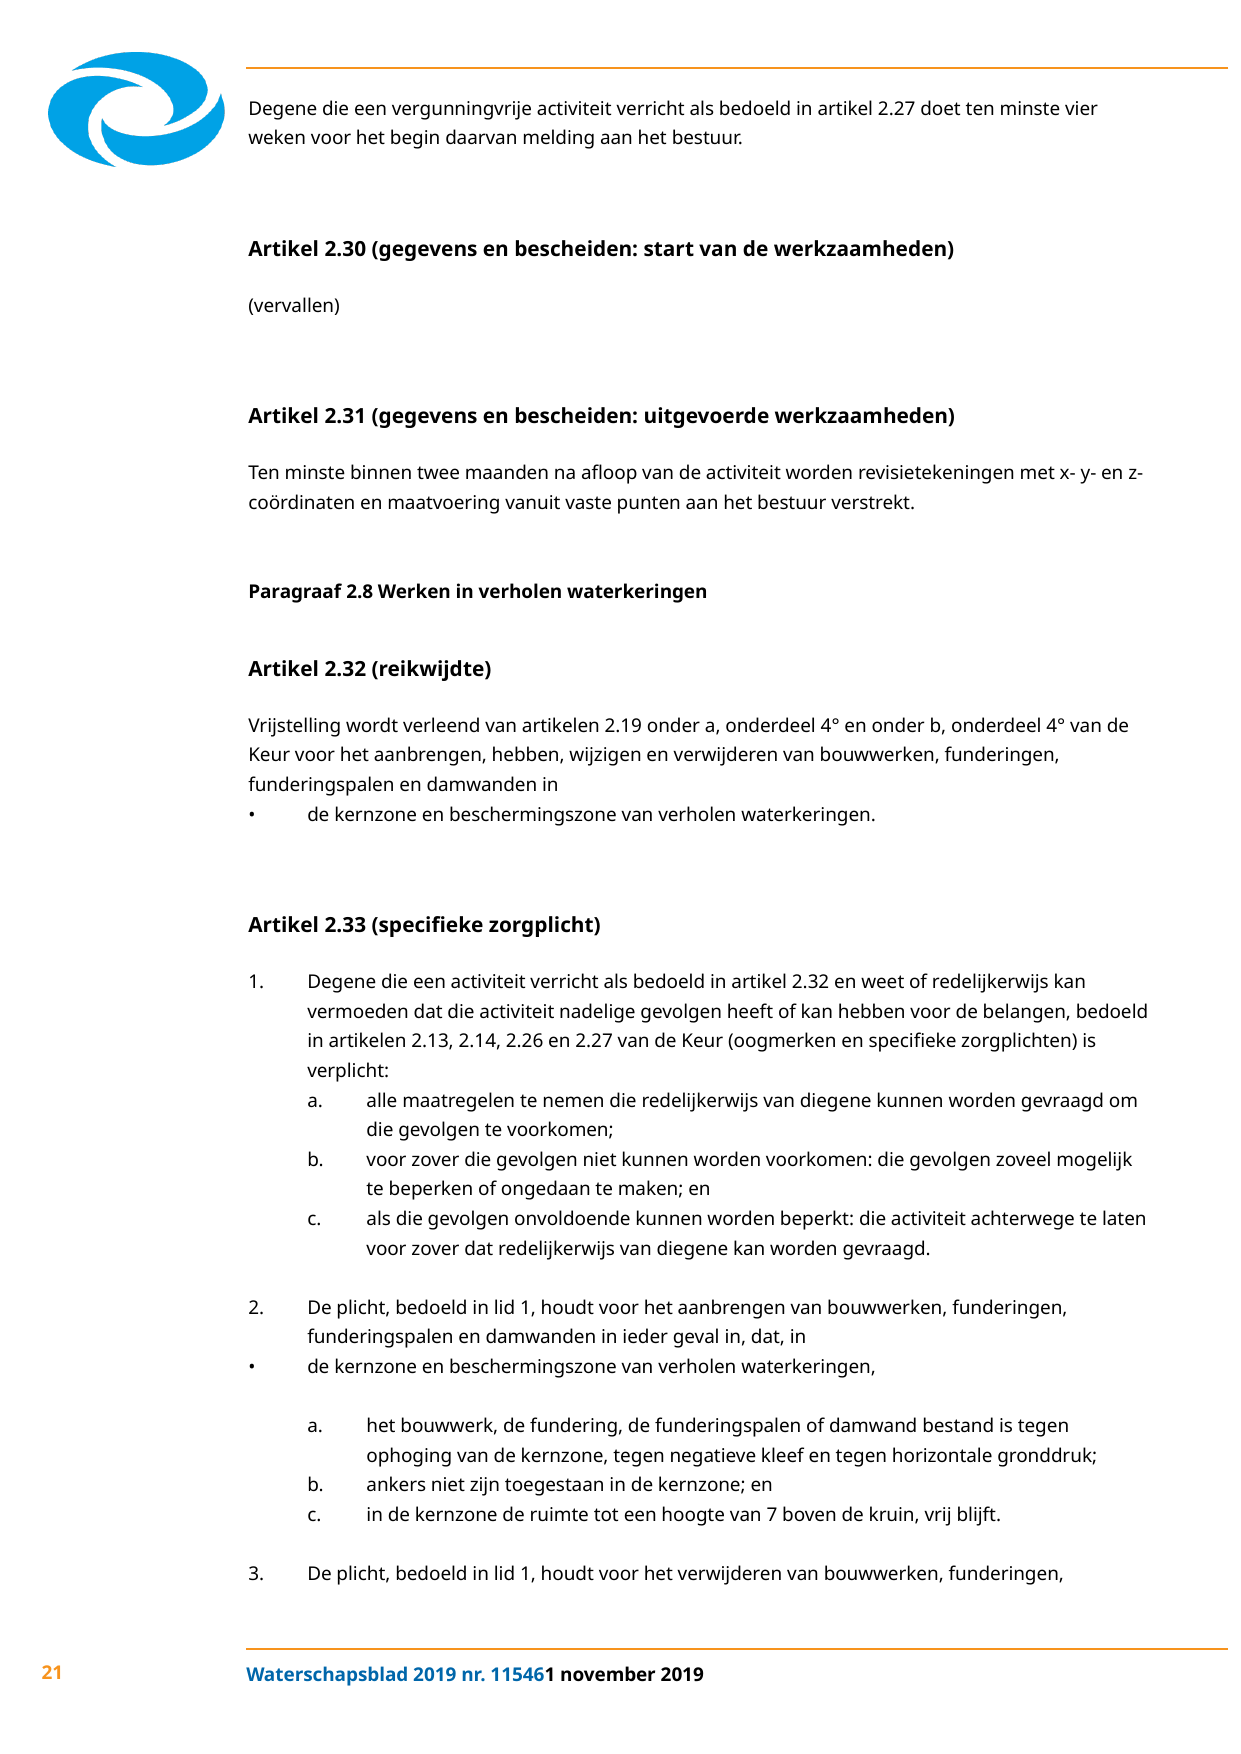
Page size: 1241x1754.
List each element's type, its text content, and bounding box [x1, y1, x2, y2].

list Degene die een activiteit verricht als bedoeld in artikel 2.32 en weet of redelijkerwijs kan vermoeden dat die activiteit nadelige gevolgen heeft of kan hebben voor de belangen, bedoeld in artikelen 2.13, 2.14, 2.26 en 2.27 van de Keur (oogmerken en specifieke zorgplichten) is verplicht: [248, 968, 1152, 1083]
list alle maatregelen te nemen die redelijkerwijs van diegene kunnen worden gevraagd om die gevolgen te voorkomen; [307, 1087, 1152, 1142]
list de kernzone en beschermingszone van verholen waterkeringen. [248, 801, 1152, 827]
list De plicht, bedoeld in lid 1, houdt voor het aanbrengen van bouwwerken, funderingen, funderingspalen en damwanden in ieder geval in, dat, in [248, 1294, 1152, 1349]
list als die gevolgen onvoldoende kunnen worden beperkt: die activiteit achterwege te laten voor zover dat redelijkerwijs van diegene kan worden gevraagd. [307, 1205, 1152, 1260]
picture [41, 47, 231, 172]
list de kernzone en beschermingszone van verholen waterkeringen, [248, 1353, 1152, 1379]
text Artikel 2.31 (gegevens en bescheiden: uitgevoerde werkzaamheden) [248, 402, 1152, 430]
list in de kernzone de ruimte tot een hoogte van 7 boven de kruin, vrij blijft. [307, 1501, 1152, 1527]
list De plicht, bedoeld in lid 1, houdt voor het verwijderen van bouwwerken, funderingen, [248, 1560, 1152, 1586]
list het bouwwerk, de fundering, de funderingspalen of damwand bestand is tegen ophoging van de kernzone, tegen negatieve kleef en tegen horizontale gronddruk; [307, 1412, 1152, 1467]
text Artikel 2.32 (reikwijdte) [248, 654, 1152, 682]
text Degene die een vergunningvrije activiteit verricht als bedoeld in artikel 2.27 doet ten minste vier weken voor het begin daarvan melding aan het bestuur. [248, 95, 1152, 150]
text Vrijstelling wordt verleend van artikelen 2.19 onder a, onderdeel 4° en onder b, onderdeel 4° van de Keur voor het aanbrengen, hebben, wijzigen en verwijderen van bouwwerken, funderingen, funderingspalen en damwanden in [248, 712, 1152, 797]
text Paragraaf 2.8 Werken in verholen waterkeringen [248, 578, 1152, 604]
text Ten minste binnen twee maanden na afloop van de activiteit worden revisietekeningen met x- y- en z-coördinaten en maatvoering vanuit vaste punten aan het bestuur verstrekt. [248, 459, 1152, 515]
text (vervallen) [248, 292, 1152, 318]
list voor zover die gevolgen niet kunnen worden voorkomen: die gevolgen zoveel mogelijk te beperken of ongedaan te maken; en [307, 1146, 1152, 1201]
text Artikel 2.30 (gegevens en bescheiden: start van de werkzaamheden) [248, 234, 1152, 262]
list ankers niet zijn toegestaan in de kernzone; en [307, 1471, 1152, 1497]
text Artikel 2.33 (specifieke zorgplicht) [248, 910, 1152, 939]
